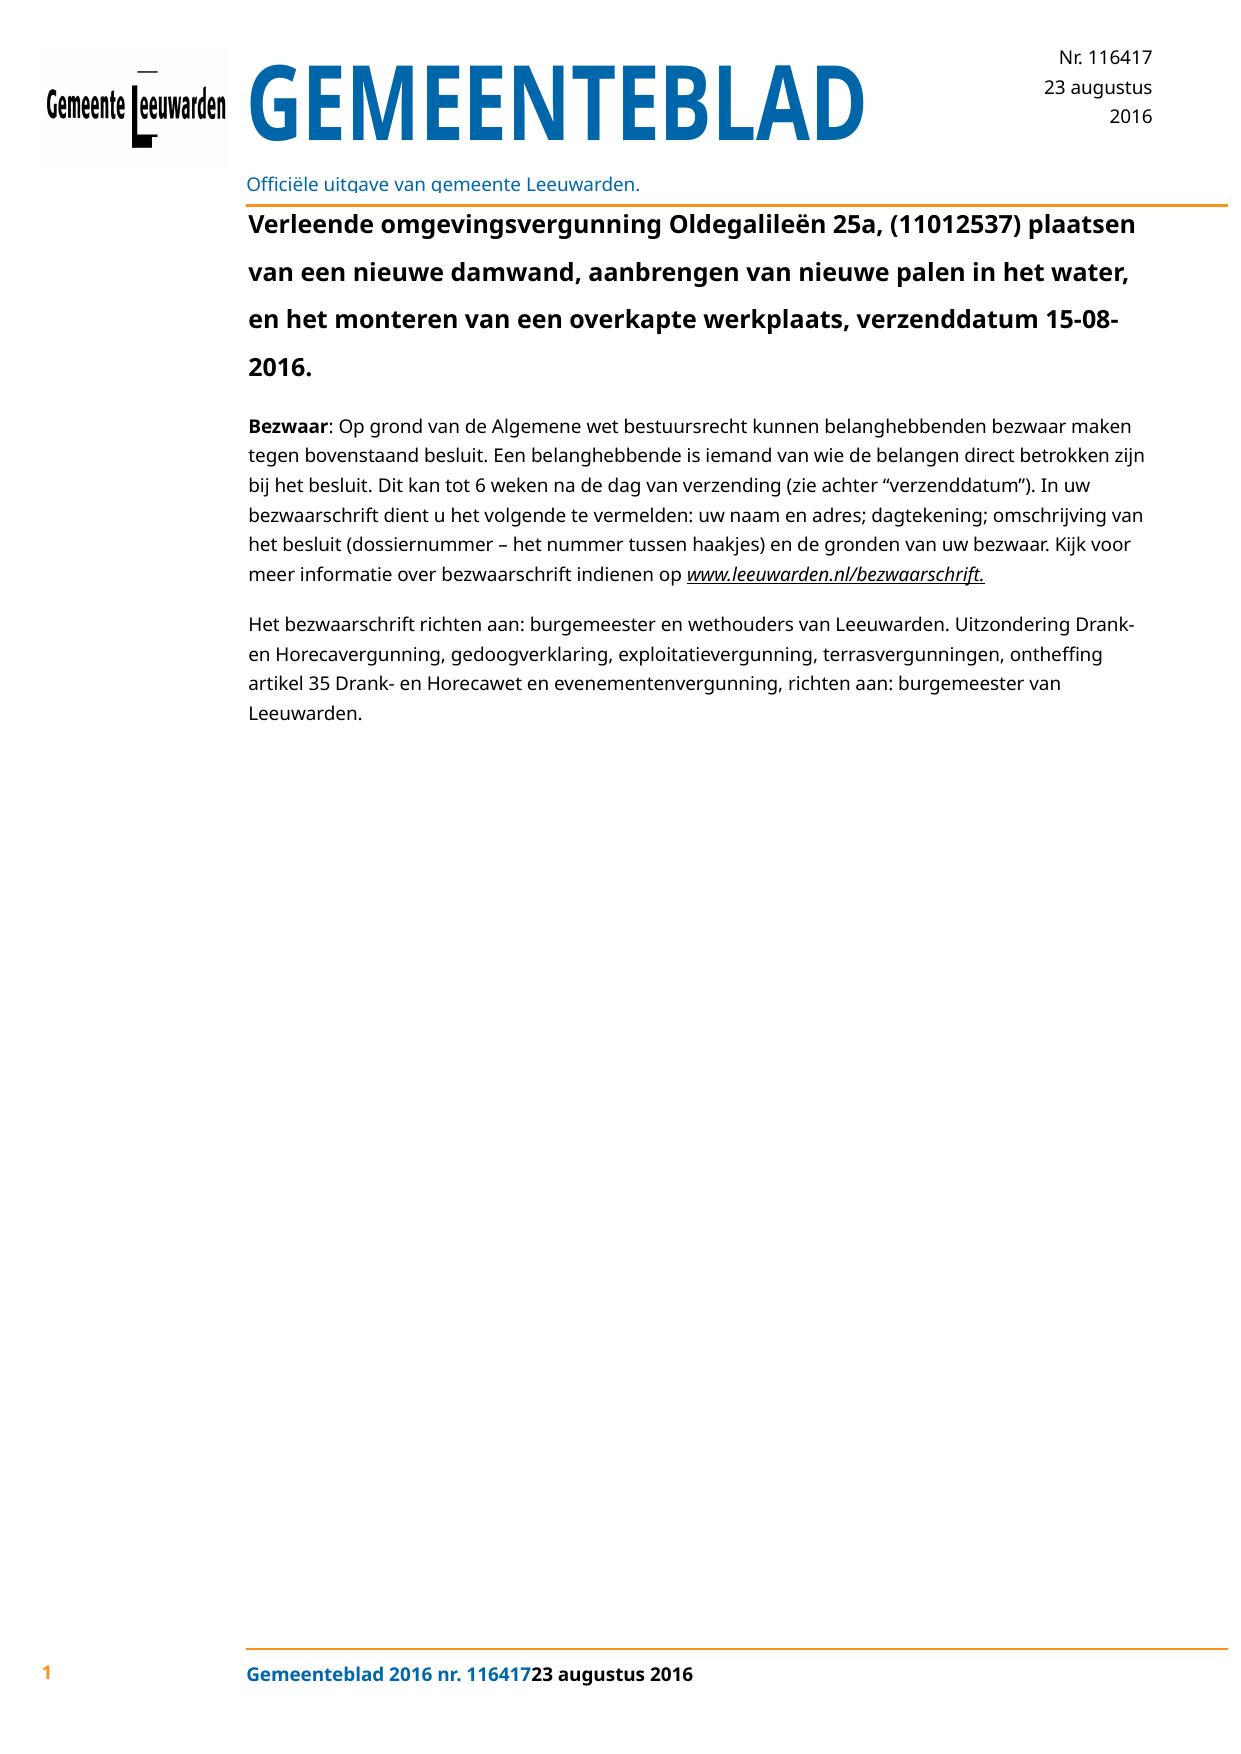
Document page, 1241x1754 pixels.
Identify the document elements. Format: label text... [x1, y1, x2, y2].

text Het bezwaarschrift richten aan: burgemeester en wethouders van Leeuwarden. Uitzondering Drank- en Horecavergunning, gedoogverklaring, exploitatievergunning, terrasvergunningen, ontheffing artikel 35 Drank- en Horecawet en evenementenvergunning, richten aan: burgemeester van Leeuwarden. [248, 611, 1152, 726]
text Bezwaar: Op grond van de Algemene wet bestuursrecht kunnen belanghebbenden bezwaar maken tegen bovenstaand besluit. Een belanghebbende is iemand van wie de belangen direct betrokken zijn bij het besluit. Dit kan tot 6 weken na de dag van verzending (zie achter “verzenddatum”). In uw bezwaarschrift dient u het volgende te vermelden: uw naam en adres; dagtekening; omschrijving van het besluit (dossiernummer – het nummer tussen haakjes) en de gronden van uw bezwaar. Kijk voor meer informatie over bezwaarschrift indienen op www.leeuwarden.nl/bezwaarschrift. [248, 413, 1152, 587]
picture [41, 47, 231, 172]
text Verleende omgevingsvergunning Oldegalileën 25a, (11012537) plaatsen van een nieuwe damwand, aanbrengen van nieuwe palen in het water, en het monteren van een overkapte werkplaats, verzenddatum 15-08-2016. [248, 207, 1152, 384]
